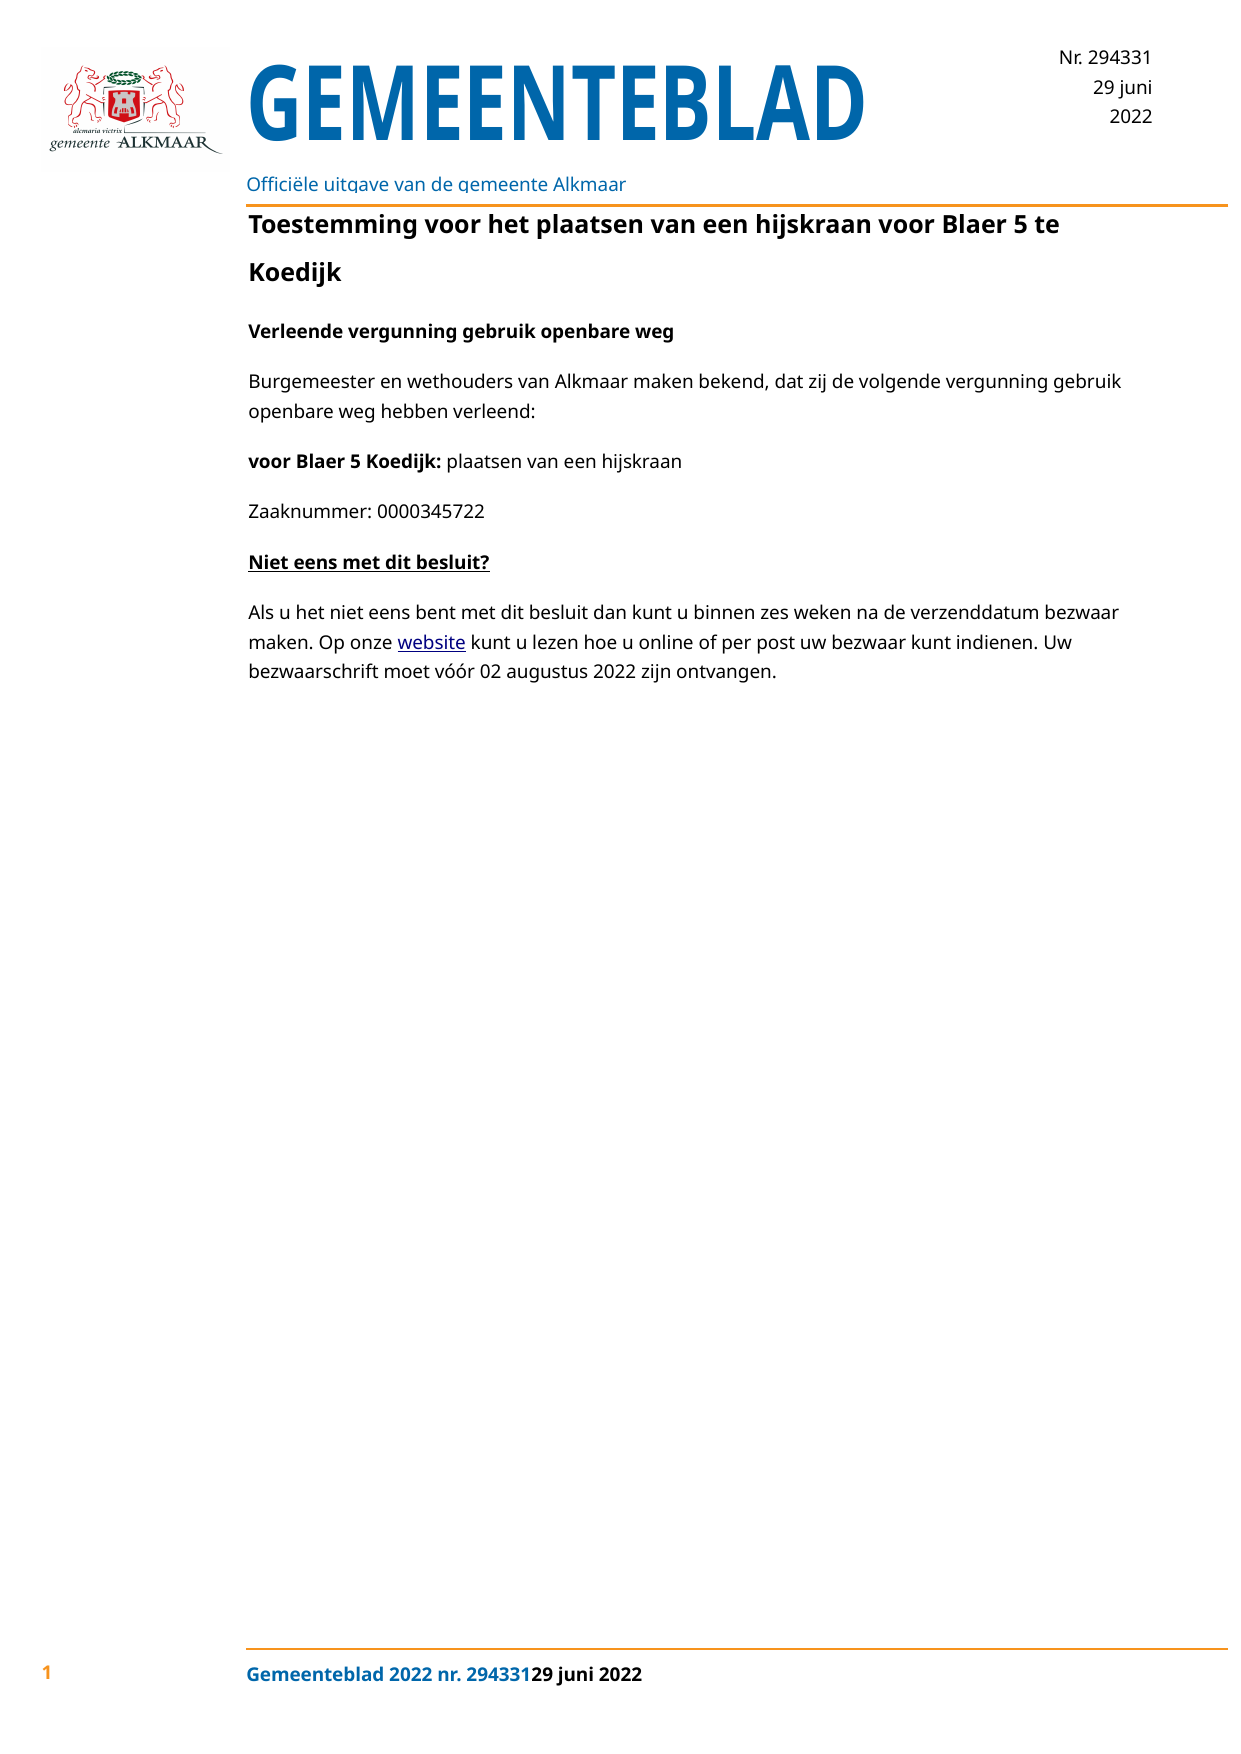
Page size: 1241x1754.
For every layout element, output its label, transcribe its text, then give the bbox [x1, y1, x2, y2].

text Toestemming voor het plaatsen van een hijskraan voor Blaer 5 te Koedijk [248, 207, 1152, 288]
picture [41, 47, 231, 172]
text Als u het niet eens bent met dit besluit dan kunt u binnen zes weken na de verzenddatum bezwaar maken. Op onze website kunt u lezen hoe u online of per post uw bezwaar kunt indienen. Uw bezwaarschrift moet vóór 02 augustus 2022 zijn ontvangen. [248, 599, 1152, 684]
text Zaaknummer: 0000345722 [248, 499, 1152, 524]
text Burgemeester en wethouders van Alkmaar maken bekend, dat zij de volgende vergunning gebruik openbare weg hebben verleend: [248, 368, 1152, 424]
text Verleende vergunning gebruik openbare weg [248, 318, 1152, 344]
text voor Blaer 5 Koedijk: plaatsen van een hijskraan [248, 448, 1152, 474]
text Niet eens met dit besluit? [248, 549, 1152, 575]
